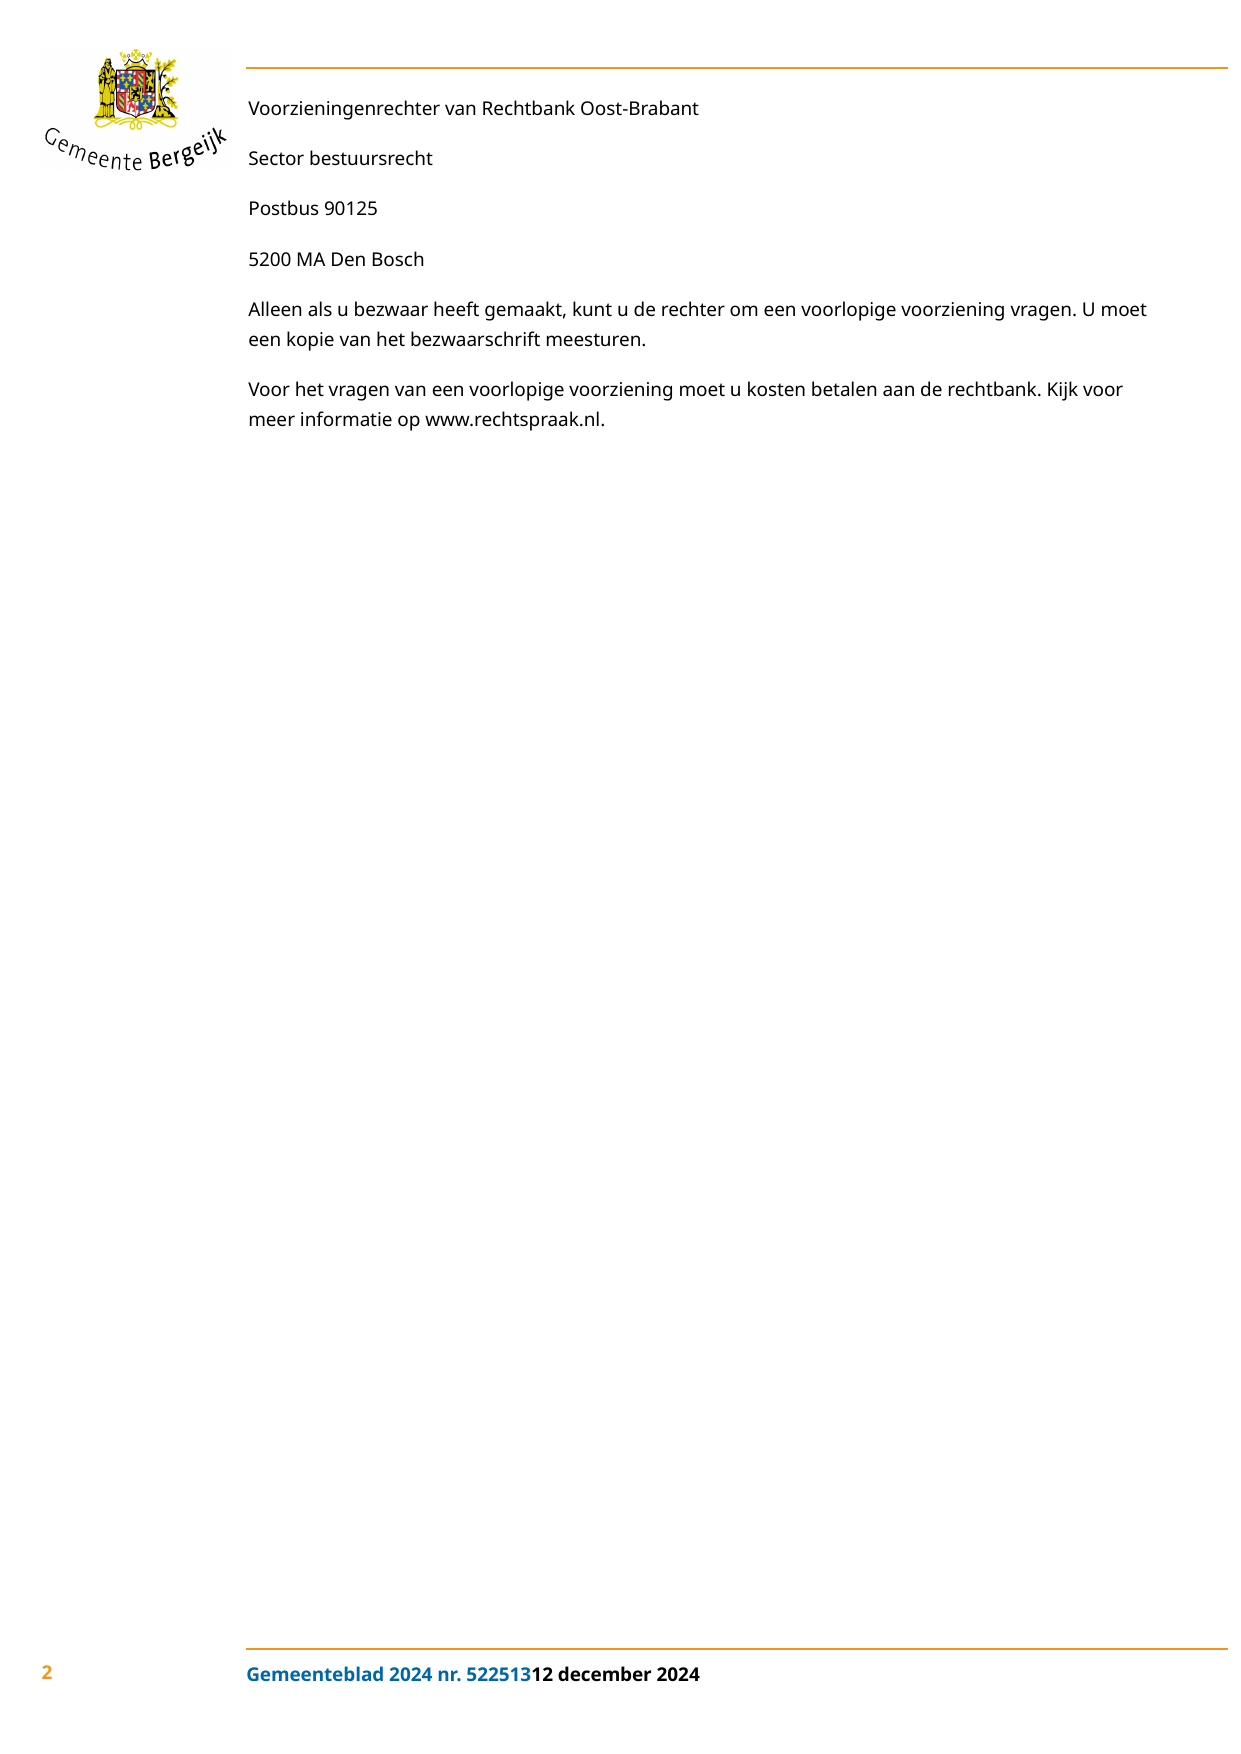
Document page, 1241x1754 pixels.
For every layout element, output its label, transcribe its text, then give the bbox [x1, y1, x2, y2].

text 5200 MA Den Bosch [248, 246, 1152, 272]
text Voorzieningenrechter van Rechtbank Oost-Brabant [248, 95, 1152, 121]
text Alleen als u bezwaar heeft gemaakt, kunt u de rechter om een voorlopige voorziening vragen. U moet een kopie van het bezwaarschrift meesturen. [248, 296, 1152, 352]
picture [41, 47, 231, 172]
text Postbus 90125 [248, 196, 1152, 221]
text Voor het vragen van een voorlopige voorziening moet u kosten betalen aan de rechtbank. Kijk voor meer informatie op www.rechtspraak.nl. [248, 376, 1152, 432]
text Sector bestuursrecht [248, 145, 1152, 171]
